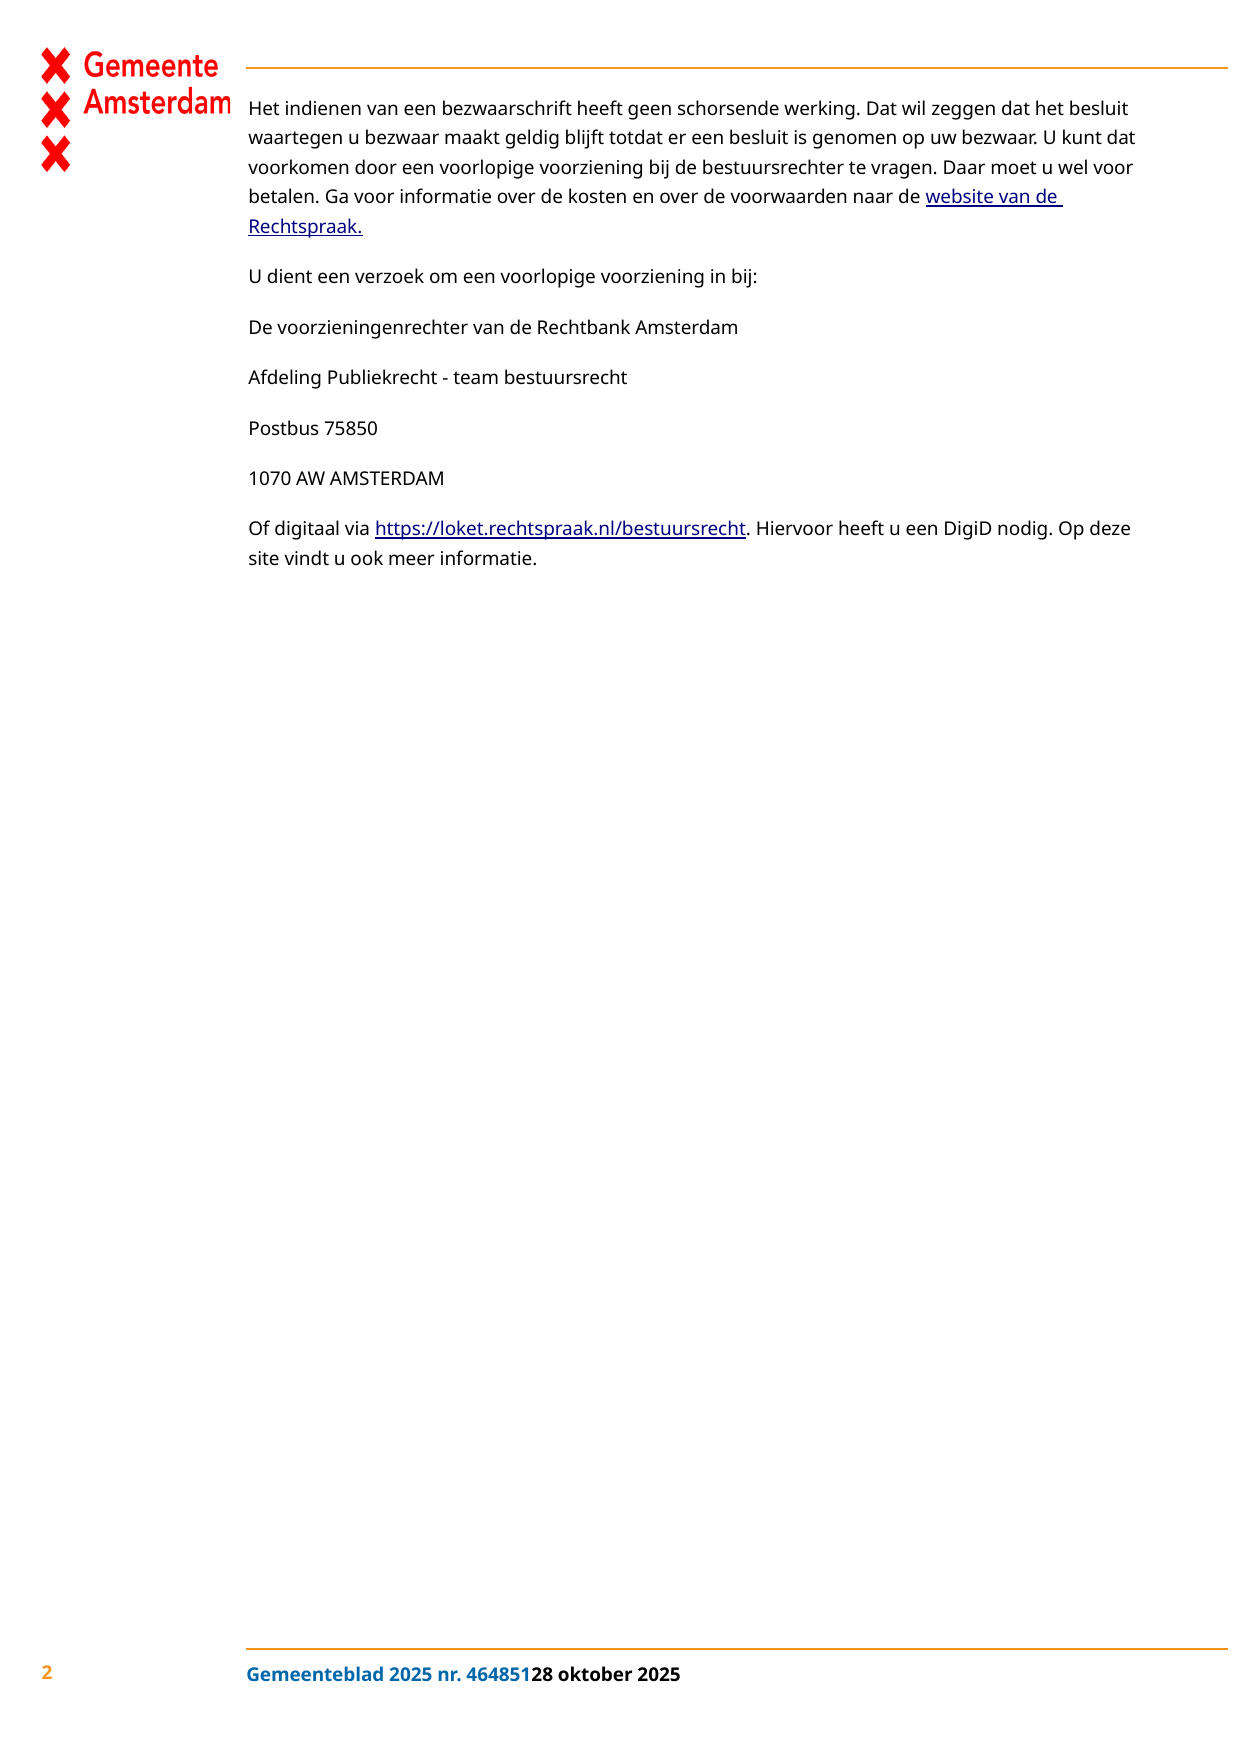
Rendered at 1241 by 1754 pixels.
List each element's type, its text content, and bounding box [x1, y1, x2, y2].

picture [41, 47, 231, 172]
text Of digitaal via https://loket.rechtspraak.nl/bestuursrecht. Hiervoor heeft u een DigiD nodig. Op deze site vindt u ook meer informatie. [248, 516, 1152, 571]
text Postbus 75850 [248, 415, 1152, 441]
text U dient een verzoek om een voorlopige voorziening in bij: [248, 263, 1152, 289]
text De voorzieningenrechter van de Rechtbank Amsterdam [248, 314, 1152, 340]
text Afdeling Publiekrecht - team bestuursrecht [248, 364, 1152, 390]
text 1070 AW AMSTERDAM [248, 465, 1152, 491]
text Het indienen van een bezwaarschrift heeft geen schorsende werking. Dat wil zeggen dat het besluit waartegen u bezwaar maakt geldig blijft totdat er een besluit is genomen op uw bezwaar. U kunt dat voorkomen door een voorlopige voorziening bij de bestuursrechter te vragen. Daar moet u wel voor betalen. Ga voor informatie over de kosten en over de voorwaarden naar de website van de Rechtspraak. [248, 95, 1152, 239]
